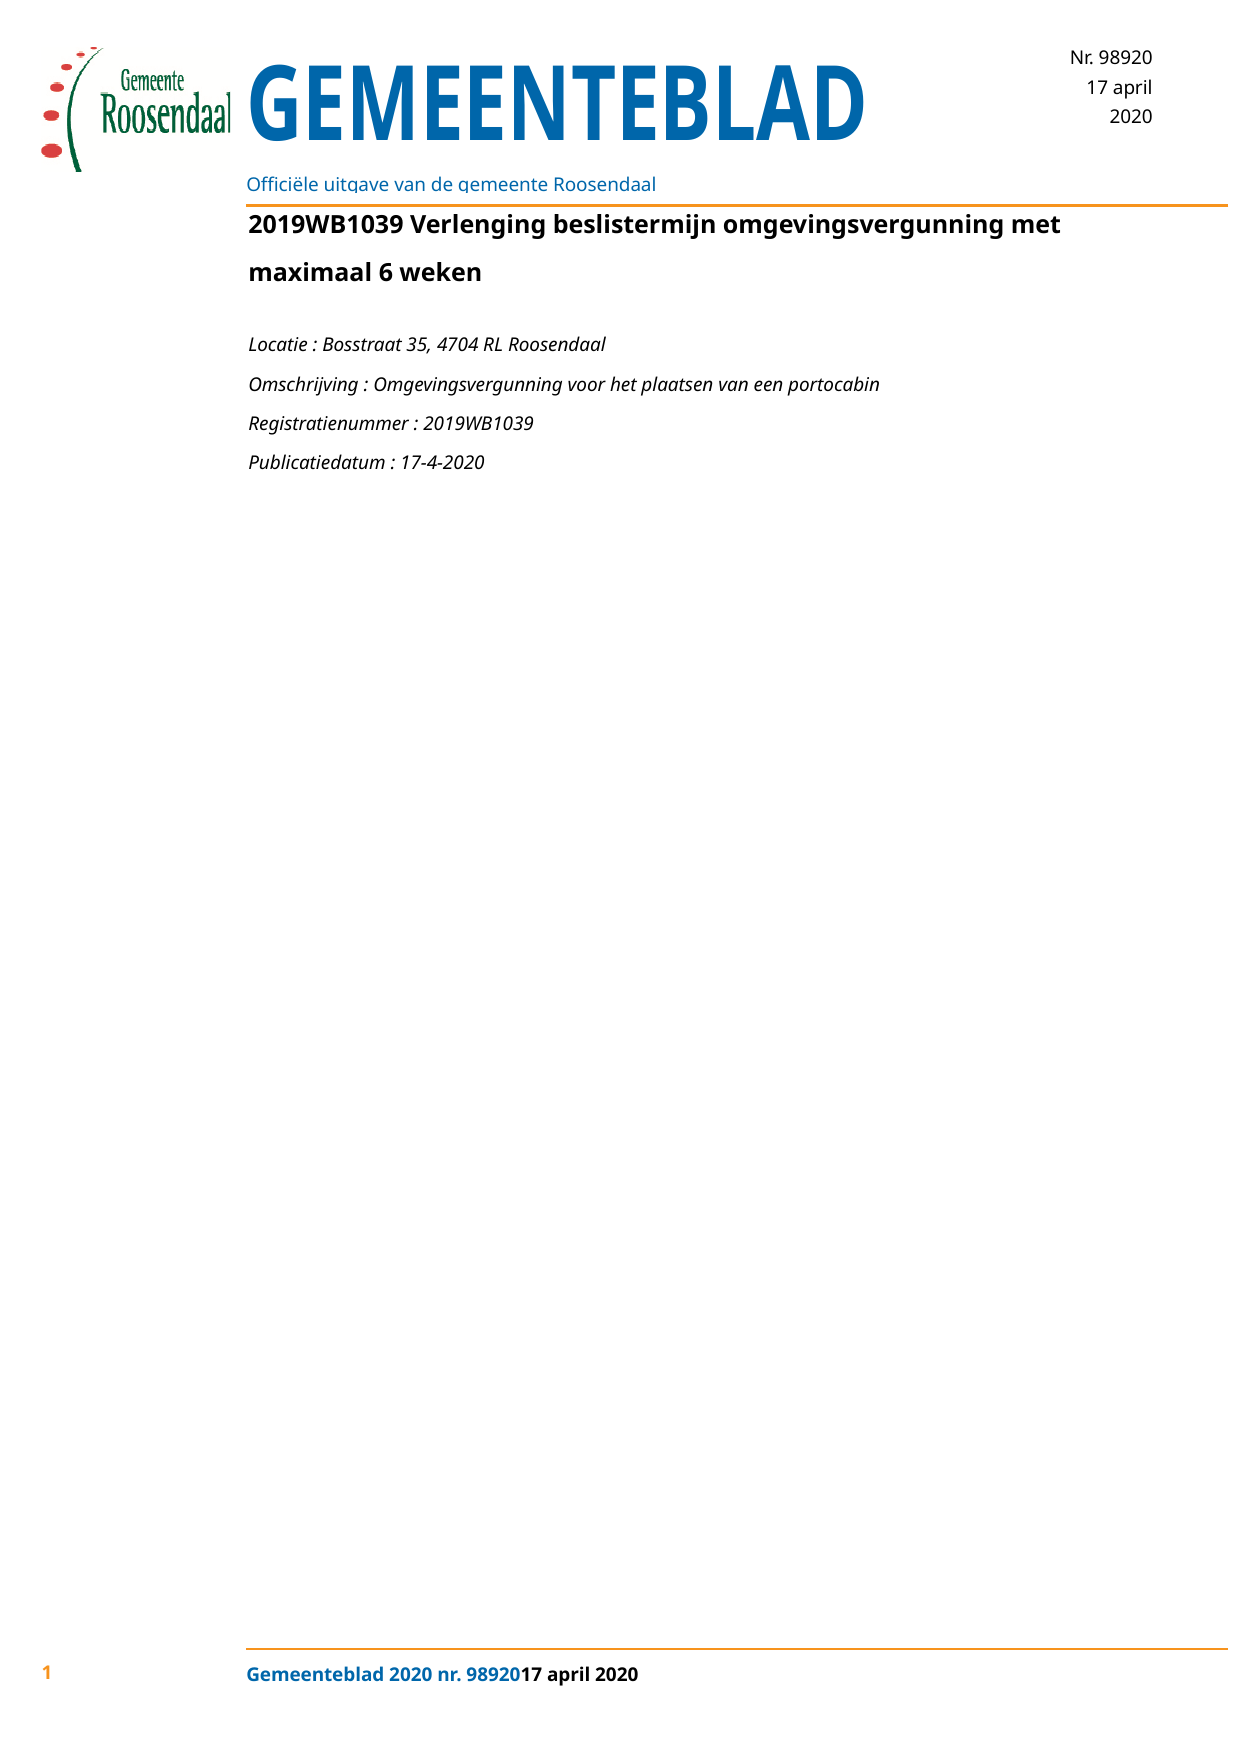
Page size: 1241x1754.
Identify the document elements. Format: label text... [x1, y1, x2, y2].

text Locatie : Bosstraat 35, 4704 RL Roosendaal [248, 331, 1152, 357]
text Omschrijving : Omgevingsvergunning voor het plaatsen van een portocabin [248, 371, 1152, 396]
text Publicatiedatum : 17-4-2020 [248, 449, 1152, 475]
text 2019WB1039 Verlenging beslistermijn omgevingsvergunning met maximaal 6 weken [248, 207, 1152, 288]
text Registratienummer : 2019WB1039 [248, 410, 1152, 436]
picture [41, 47, 231, 172]
